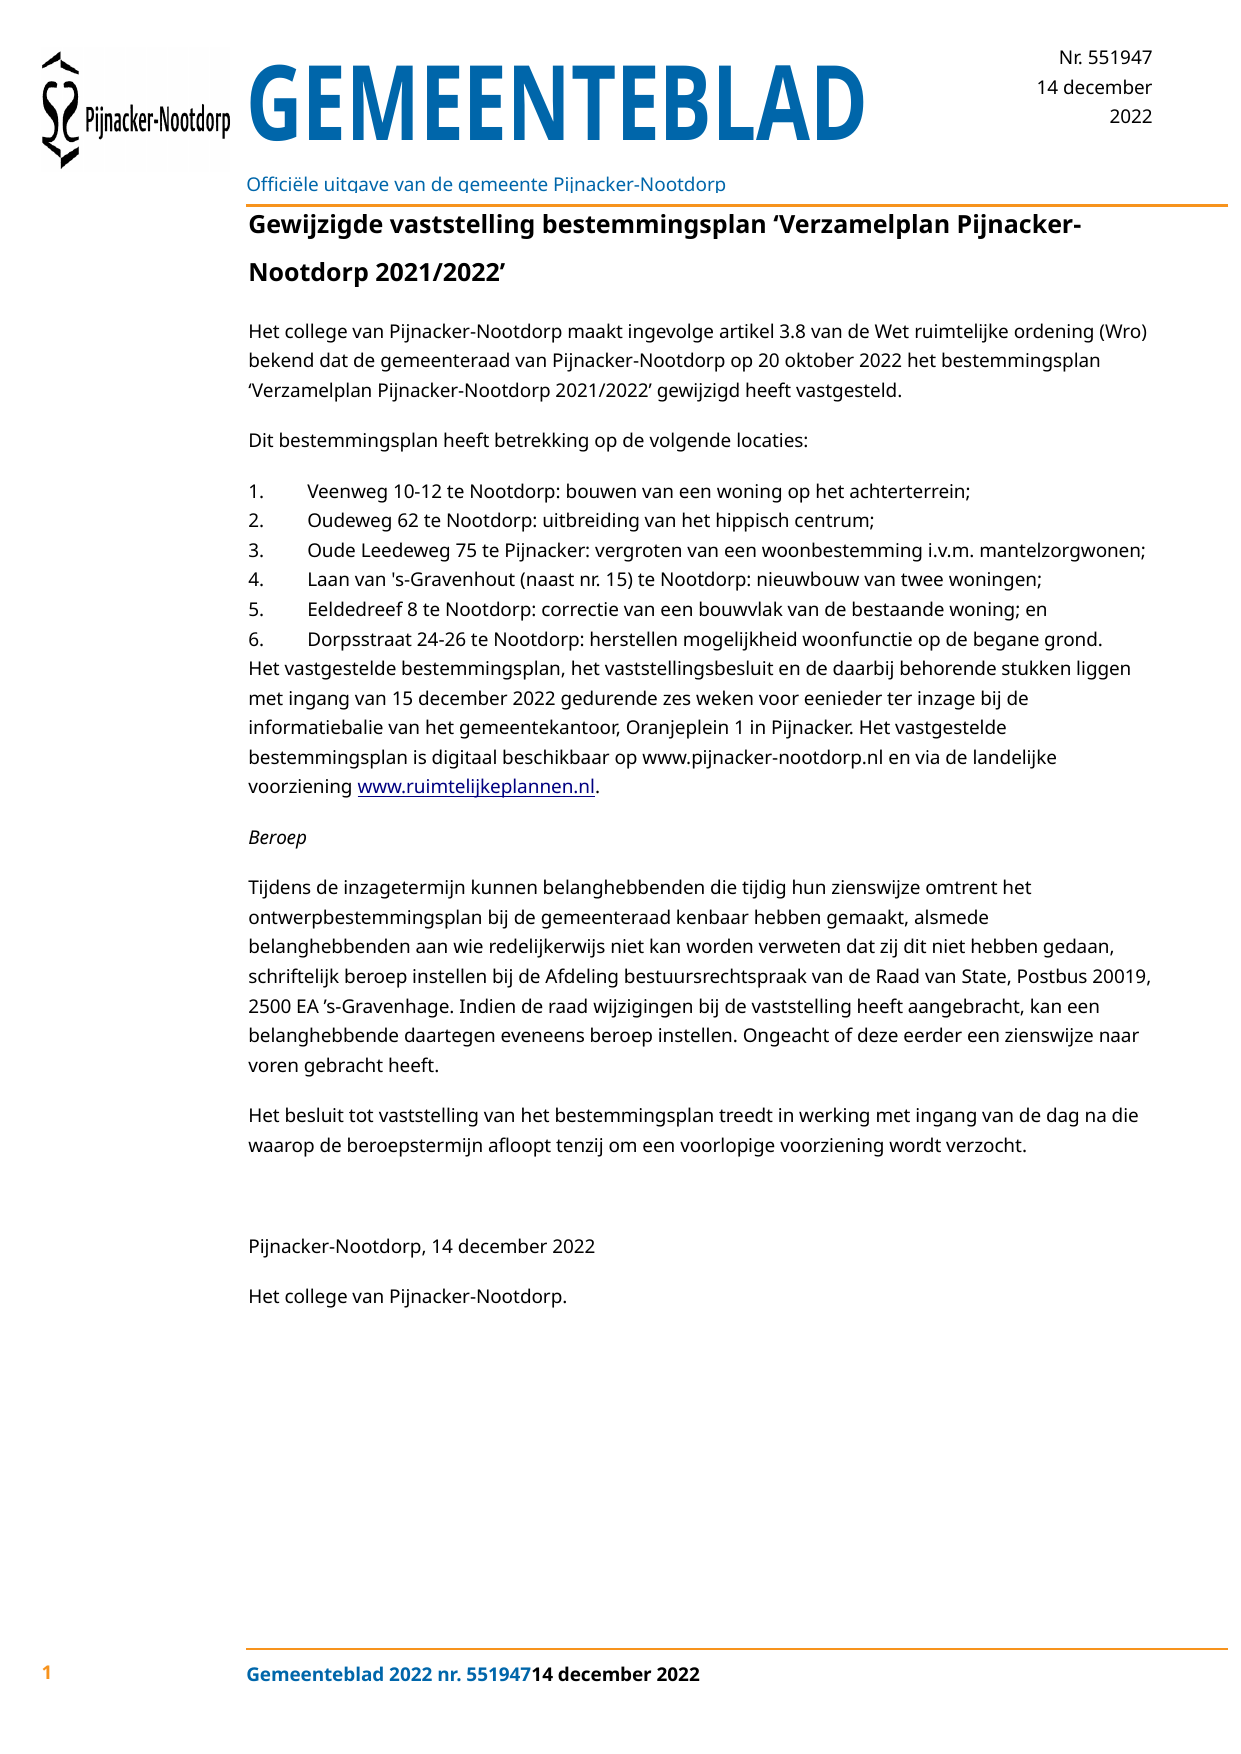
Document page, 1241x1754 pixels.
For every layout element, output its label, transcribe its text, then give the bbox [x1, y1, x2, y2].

list Oudeweg 62 te Nootdorp: uitbreiding van het hippisch centrum; [248, 507, 1152, 533]
text Pijnacker-Nootdorp, 14 december 2022 [248, 1233, 1152, 1259]
text Dit bestemmingsplan heeft betrekking op de volgende locaties: [248, 427, 1152, 453]
text Tijdens de inzagetermijn kunnen belanghebbenden die tijdig hun zienswijze omtrent het ontwerpbestemmingsplan bij de gemeenteraad kenbaar hebben gemaakt, alsmede belanghebbenden aan wie redelijkerwijs niet kan worden verweten dat zij dit niet hebben gedaan, schriftelijk beroep instellen bij de Afdeling bestuursrechtspraak van de Raad van State, Postbus 20019, 2500 EA ’s-Gravenhage. Indien de raad wijzigingen bij de vaststelling heeft aangebracht, kan een belanghebbende daartegen eveneens beroep instellen. Ongeacht of deze eerder een zienswijze naar voren gebracht heeft. [248, 874, 1152, 1078]
text Het college van Pijnacker-Nootdorp maakt ingevolge artikel 3.8 van de Wet ruimtelijke ordening (Wro) bekend dat de gemeenteraad van Pijnacker-Nootdorp op 20 oktober 2022 het bestemmingsplan ‘Verzamelplan Pijnacker-Nootdorp 2021/2022’ gewijzigd heeft vastgesteld. [248, 318, 1152, 403]
picture [41, 47, 231, 172]
text Het vastgestelde bestemmingsplan, het vaststellingsbesluit en de daarbij behorende stukken liggen met ingang van 15 december 2022 gedurende zes weken voor eenieder ter inzage bij de informatiebalie van het gemeentekantoor, Oranjeplein 1 in Pijnacker. Het vastgestelde bestemmingsplan is digitaal beschikbaar op www.pijnacker-nootdorp.nl en via de landelijke voorziening www.ruimtelijkeplannen.nl. [248, 655, 1152, 799]
list Veenweg 10-12 te Nootdorp: bouwen van een woning op het achterterrein; [248, 478, 1152, 504]
text Beroep [248, 824, 1152, 850]
list Laan van 's-Gravenhout (naast nr. 15) te Nootdorp: nieuwbouw van twee woningen; [248, 567, 1152, 592]
text Het besluit tot vaststelling van het bestemmingsplan treedt in werking met ingang van de dag na die waarop de beroepstermijn afloopt tenzij om een voorlopige voorziening wordt verzocht. [248, 1102, 1152, 1158]
text Het college van Pijnacker-Nootdorp. [248, 1283, 1152, 1309]
list Eeldedreef 8 te Nootdorp: correctie van een bouwvlak van de bestaande woning; en [248, 596, 1152, 622]
list Dorpsstraat 24-26 te Nootdorp: herstellen mogelijkheid woonfunctie op de begane grond. [248, 626, 1152, 652]
list Oude Leedeweg 75 te Pijnacker: vergroten van een woonbestemming i.v.m. mantelzorgwonen; [248, 537, 1152, 563]
text Gewijzigde vaststelling bestemmingsplan ‘Verzamelplan Pijnacker-Nootdorp 2021/2022’ [248, 207, 1152, 288]
